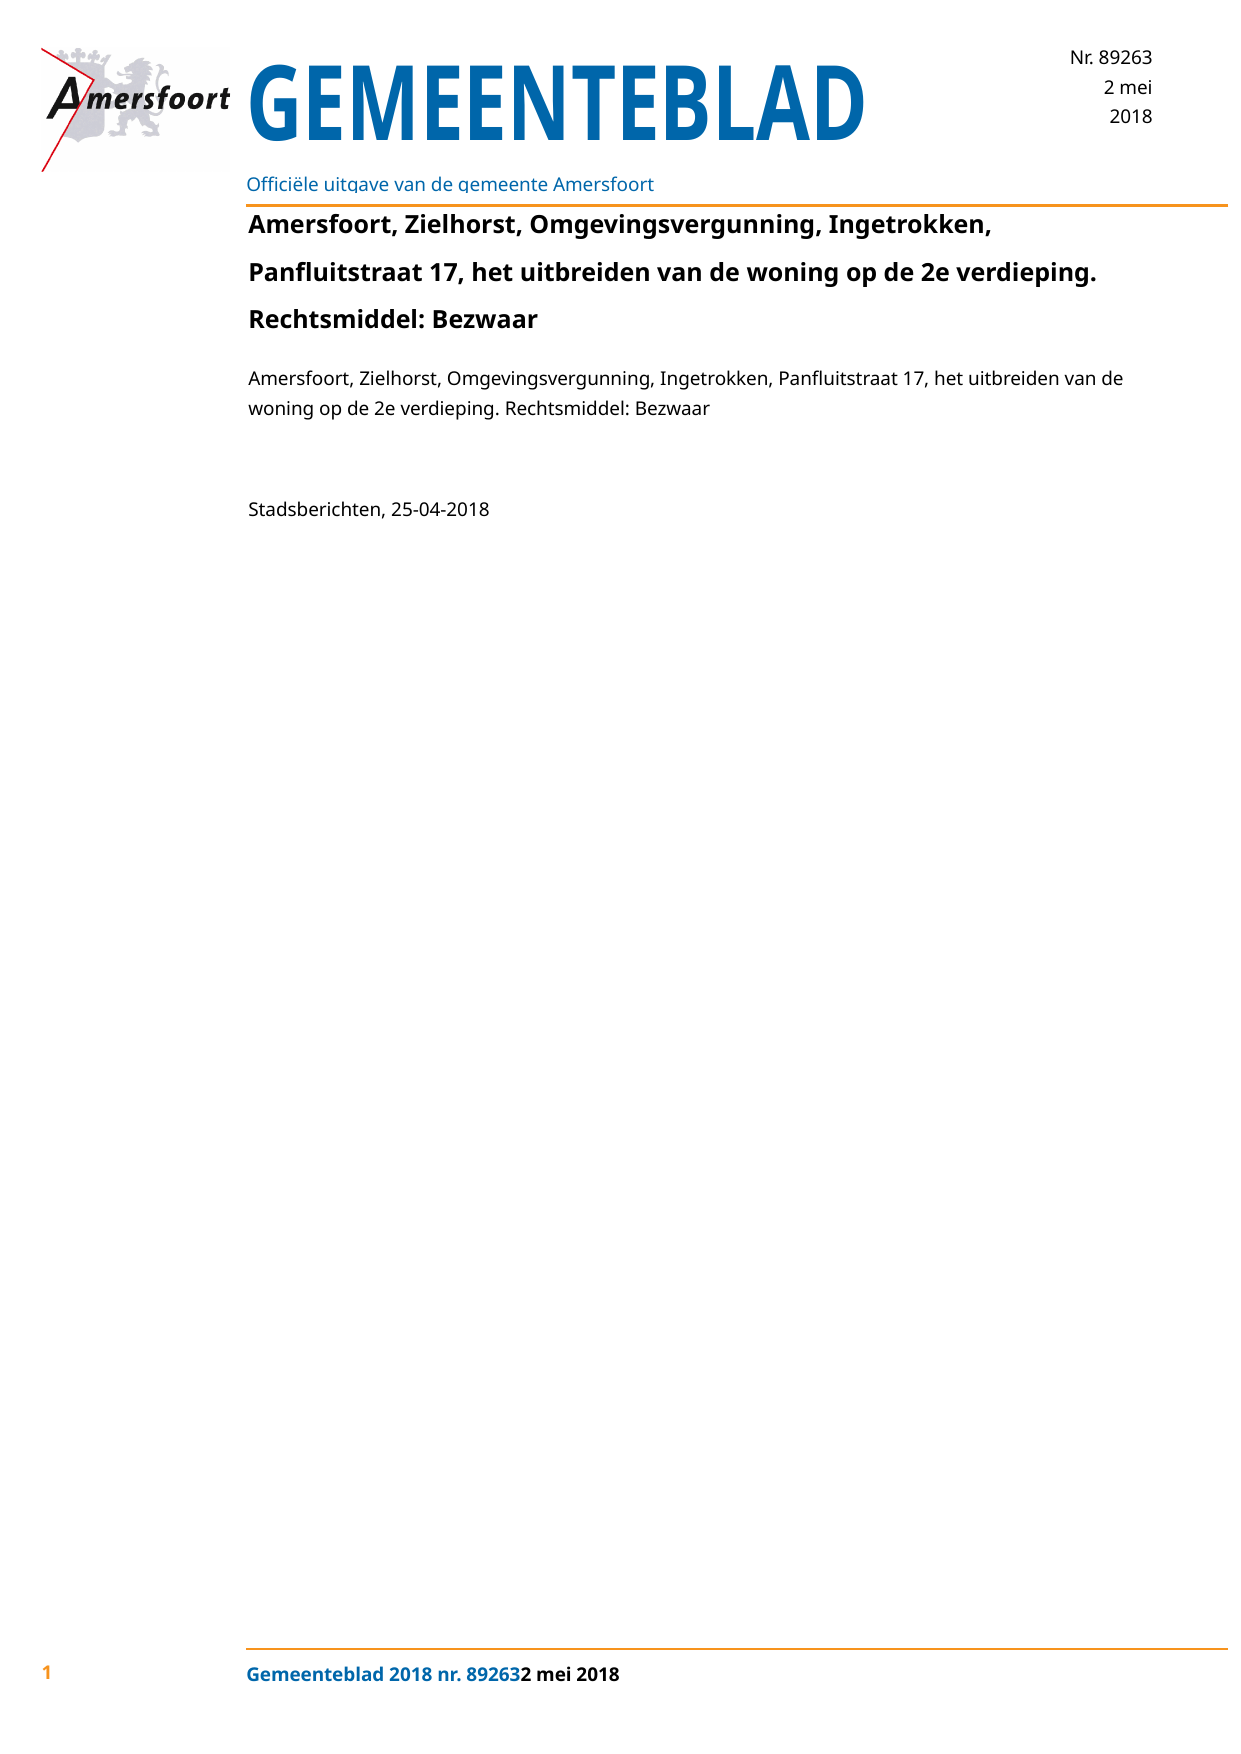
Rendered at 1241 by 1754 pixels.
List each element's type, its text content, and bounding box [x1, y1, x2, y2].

text Stadsberichten, 25-04-2018 [248, 496, 1152, 522]
text Amersfoort, Zielhorst, Omgevingsvergunning, Ingetrokken, Panfluitstraat 17, het uitbreiden van de woning op de 2e verdieping. Rechtsmiddel: Bezwaar [248, 366, 1152, 421]
text Amersfoort, Zielhorst, Omgevingsvergunning, Ingetrokken, Panfluitstraat 17, het uitbreiden van de woning op de 2e verdieping. Rechtsmiddel: Bezwaar [248, 207, 1152, 336]
picture [41, 47, 231, 172]
